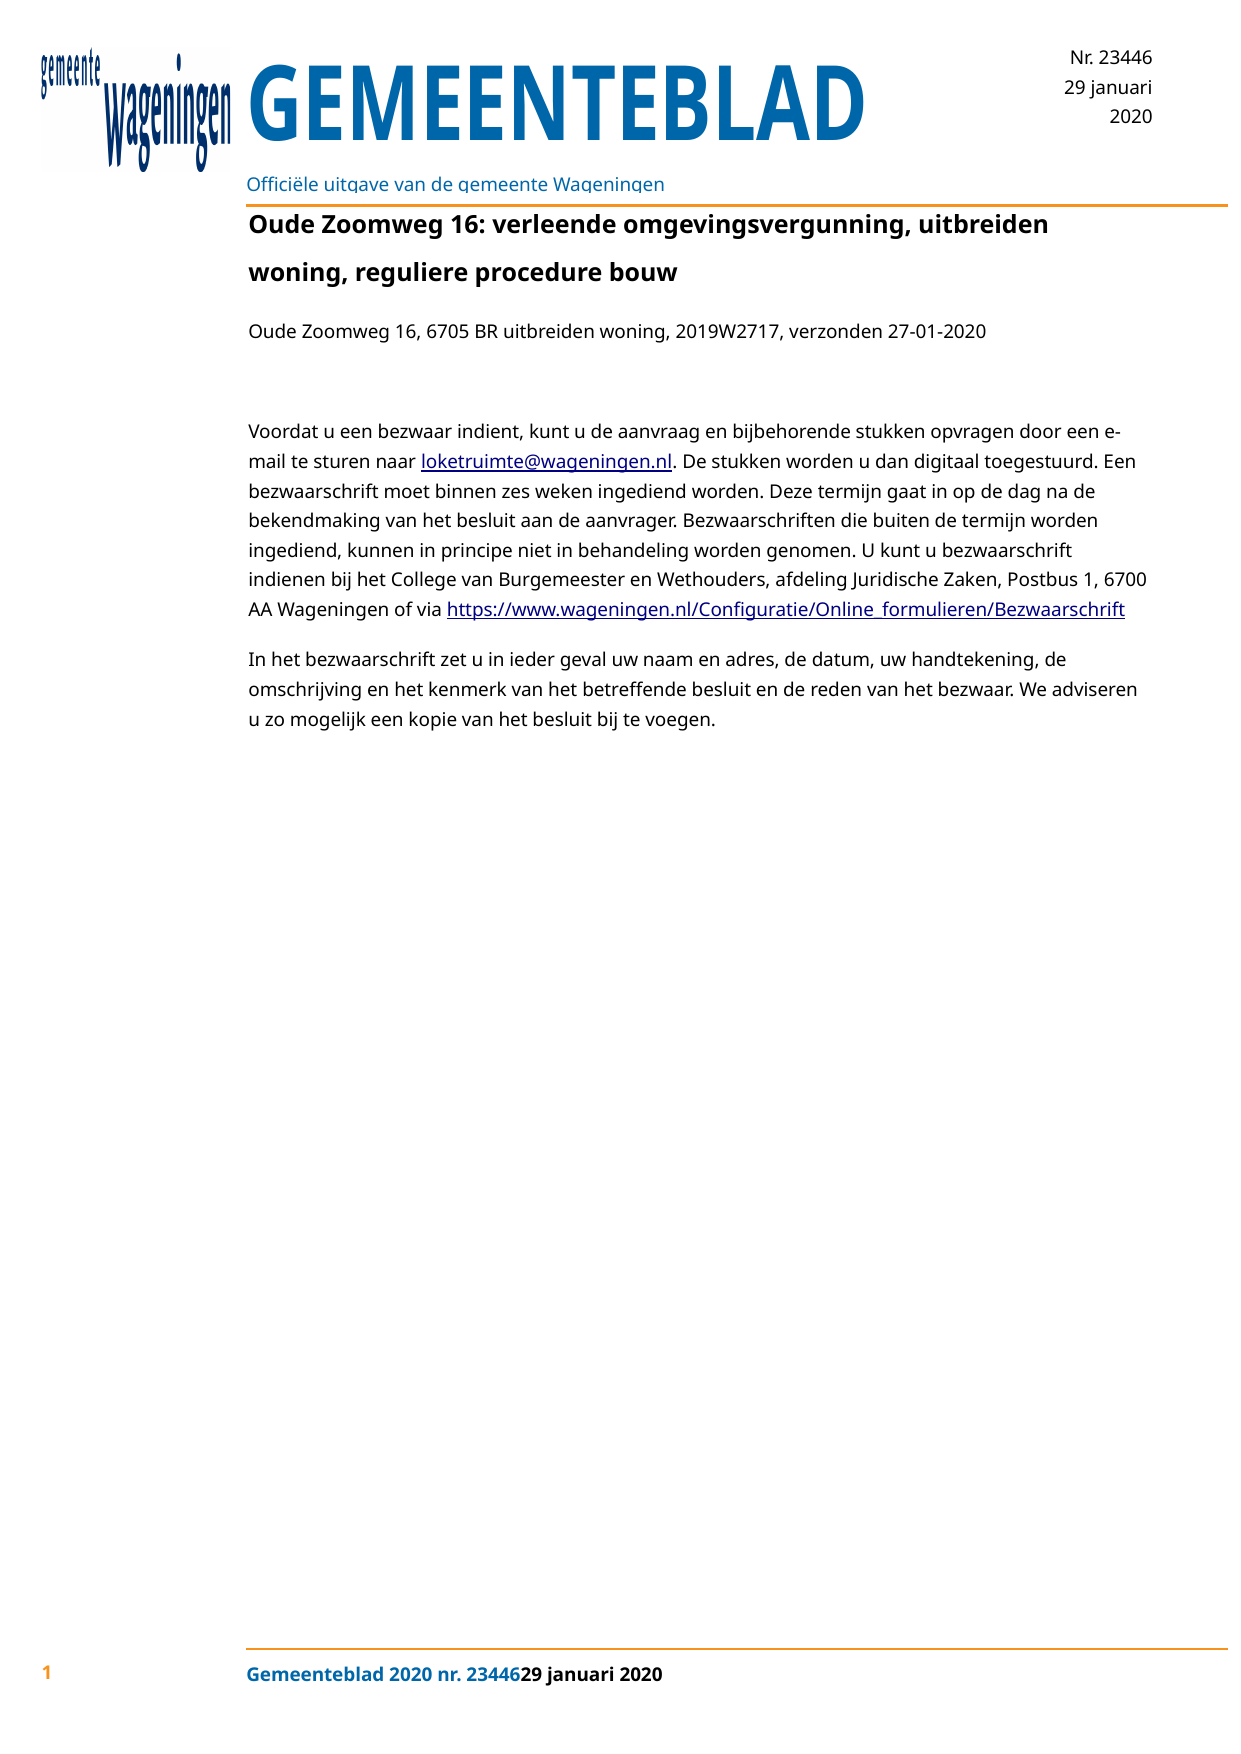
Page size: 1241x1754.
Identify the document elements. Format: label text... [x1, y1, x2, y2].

text Oude Zoomweg 16, 6705 BR uitbreiden woning, 2019W2717, verzonden 27-01-2020 [248, 318, 1152, 344]
text Oude Zoomweg 16: verleende omgevingsvergunning, uitbreiden woning, reguliere procedure bouw [248, 207, 1152, 288]
text Voordat u een bezwaar indient, kunt u de aanvraag en bijbehorende stukken opvragen door een e-mail te sturen naar loketruimte@wageningen.nl. De stukken worden u dan digitaal toegestuurd. Een bezwaarschrift moet binnen zes weken ingediend worden. Deze termijn gaat in op de dag na de bekendmaking van het besluit aan de aanvrager. Bezwaarschriften die buiten de termijn worden ingediend, kunnen in principe niet in behandeling worden genomen. U kunt u bezwaarschrift indienen bij het College van Burgemeester en Wethouders, afdeling Juridische Zaken, Postbus 1, 6700 AA Wageningen of via https://www.wageningen.nl/Configuratie/Online_formulieren/Bezwaarschrift [248, 419, 1152, 622]
picture [41, 47, 231, 172]
text In het bezwaarschrift zet u in ieder geval uw naam en adres, de datum, uw handtekening, de omschrijving en het kenmerk van het betreffende besluit en de reden van het bezwaar. We adviseren u zo mogelijk een kopie van het besluit bij te voegen. [248, 647, 1152, 732]
